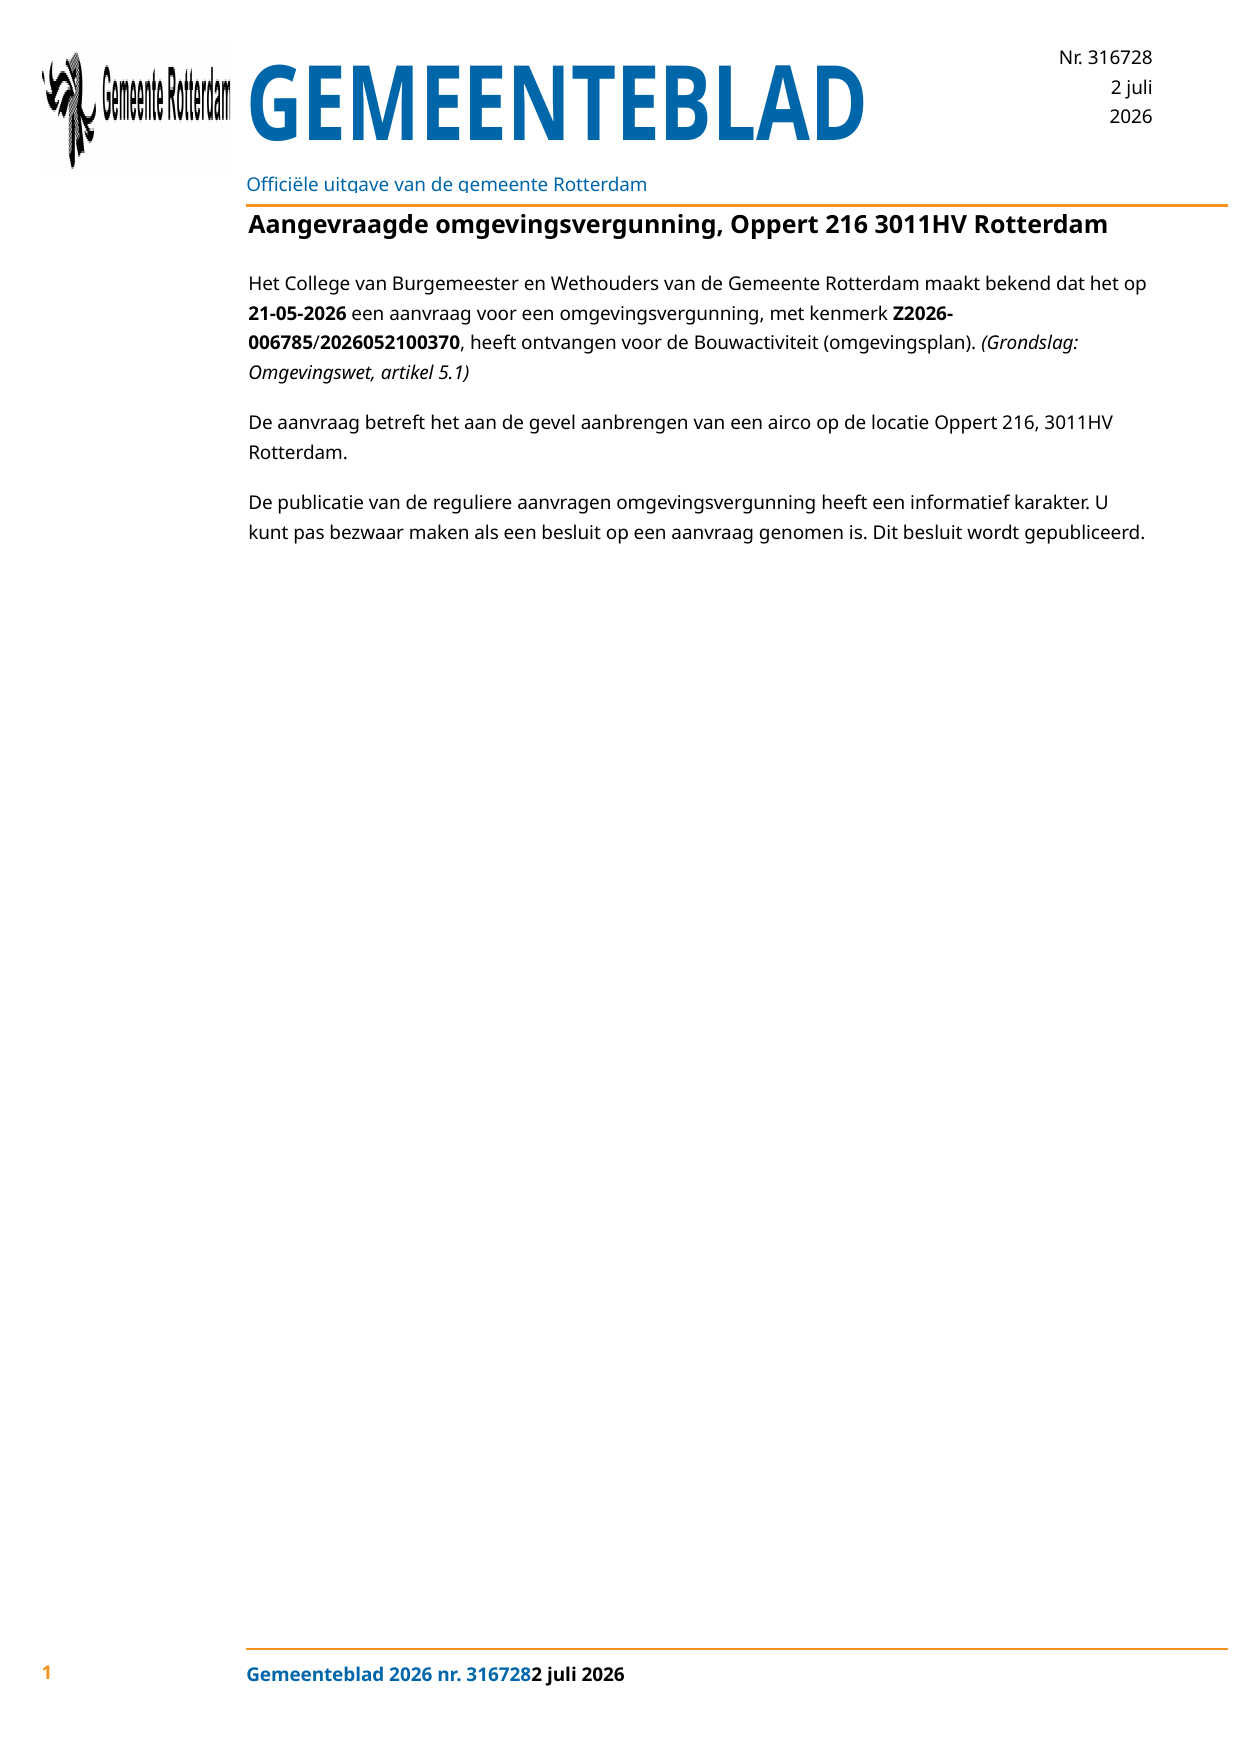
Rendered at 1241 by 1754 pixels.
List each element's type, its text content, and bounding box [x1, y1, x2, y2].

text Aangevraagde omgevingsvergunning, Oppert 216 3011HV Rotterdam [248, 207, 1152, 241]
picture [41, 47, 231, 172]
text De publicatie van de reguliere aanvragen omgevingsvergunning heeft een informatief karakter. U kunt pas bezwaar maken als een besluit op een aanvraag genomen is. Dit besluit wordt gepubliceerd. [248, 489, 1152, 545]
text Het College van Burgemeester en Wethouders van de Gemeente Rotterdam maakt bekend dat het op 21-05-2026 een aanvraag voor een omgevingsvergunning, met kenmerk Z2026-006785/2026052100370, heeft ontvangen voor de Bouwactiviteit (omgevingsplan). (Grondslag: Omgevingswet, artikel 5.1) [248, 270, 1152, 385]
text De aanvraag betreft het aan de gevel aanbrengen van een airco op de locatie Oppert 216, 3011HV Rotterdam. [248, 409, 1152, 465]
